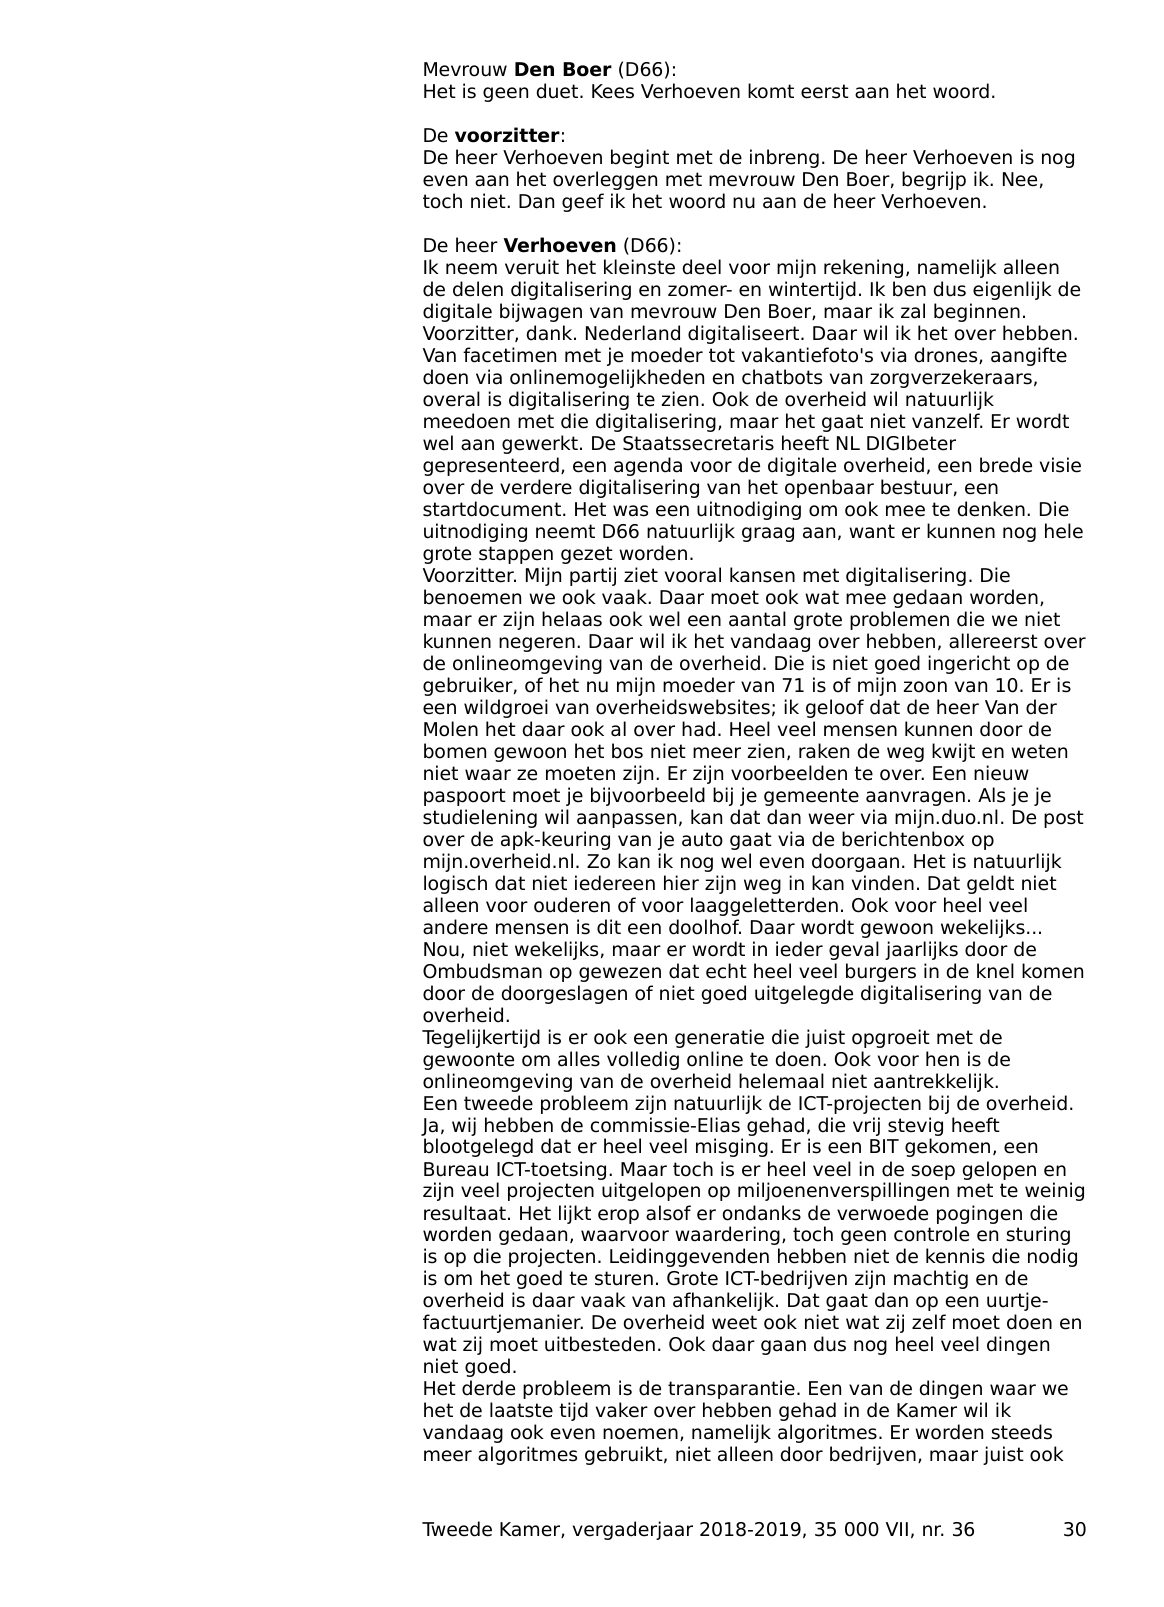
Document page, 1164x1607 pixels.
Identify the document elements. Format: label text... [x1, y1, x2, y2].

text Het derde probleem is de transparantie. Een van de dingen waar we het de laatste tijd vaker over hebben gehad in de Kamer wil ik vandaag ook even noemen, namelijk algoritmes. Er worden steeds meer algoritmes gebruikt, niet alleen door bedrijven, maar juist ook [422, 1378, 1087, 1466]
text De heer Verhoeven begint met de inbreng. De heer Verhoeven is nog even aan het overleggen met mevrouw Den Boer, begrijp ik. Nee, toch niet. Dan geef ik het woord nu aan de heer Verhoeven. [422, 147, 1087, 213]
text Een tweede probleem zijn natuurlijk de ICT-projecten bij de overheid. Ja, wij hebben de commissie-Elias gehad, die vrij stevig heeft blootgelegd dat er heel veel misging. Er is een BIT gekomen, een Bureau ICT-toetsing. Maar toch is er heel veel in de soep gelopen en zijn veel projecten uitgelopen op miljoenenverspillingen met te weinig resultaat. Het lijkt erop alsof er ondanks de verwoede pogingen die worden gedaan, waarvoor waardering, toch geen controle en sturing is op die projecten. Leidinggevenden hebben niet de kennis die nodig is om het goed te sturen. Grote ICT-bedrijven zijn machtig en de overheid is daar vaak van afhankelijk. Dat gaat dan op een uurtje-factuurtjemanier. De overheid weet ook niet wat zij zelf moet doen en wat zij moet uitbesteden. Ook daar gaan dus nog heel veel dingen niet goed. [422, 1092, 1087, 1378]
text Voorzitter, dank. Nederland digitaliseert. Daar wil ik het over hebben. Van facetimen met je moeder tot vakantiefoto's via drones, aangifte doen via onlinemogelijkheden en chatbots van zorgverzekeraars, overal is digitalisering te zien. Ook de overheid wil natuurlijk meedoen met die digitalisering, maar het gaat niet vanzelf. Er wordt wel aan gewerkt. De Staatssecretaris heeft NL DIGIbeter gepresenteerd, een agenda voor de digitale overheid, een brede visie over de verdere digitalisering van het openbaar bestuur, een startdocument. Het was een uitnodiging om ook mee te denken. Die uitnodiging neemt D66 natuurlijk graag aan, want er kunnen nog hele grote stappen gezet worden. [422, 323, 1087, 565]
text Mevrouw Den Boer (D66): [422, 59, 1087, 81]
text De heer Verhoeven (D66): [422, 235, 1087, 257]
text Ik neem veruit het kleinste deel voor mijn rekening, namelijk alleen de delen digitalisering en zomer- en wintertijd. Ik ben dus eigenlijk de digitale bijwagen van mevrouw Den Boer, maar ik zal beginnen. [422, 257, 1087, 323]
text Het is geen duet. Kees Verhoeven komt eerst aan het woord. [422, 81, 1087, 103]
text Voorzitter. Mijn partij ziet vooral kansen met digitalisering. Die benoemen we ook vaak. Daar moet ook wat mee gedaan worden, maar er zijn helaas ook wel een aantal grote problemen die we niet kunnen negeren. Daar wil ik het vandaag over hebben, allereerst over de onlineomgeving van de overheid. Die is niet goed ingericht op de gebruiker, of het nu mijn moeder van 71 is of mijn zoon van 10. Er is een wildgroei van overheidswebsites; ik geloof dat de heer Van der Molen het daar ook al over had. Heel veel mensen kunnen door de bomen gewoon het bos niet meer zien, raken de weg kwijt en weten niet waar ze moeten zijn. Er zijn voorbeelden te over. Een nieuw paspoort moet je bijvoorbeeld bij je gemeente aanvragen. Als je je studielening wil aanpassen, kan dat dan weer via mijn.duo.nl. De post over de apk-keuring van je auto gaat via de berichtenbox op mijn.overheid.nl. Zo kan ik nog wel even doorgaan. Het is natuurlijk logisch dat niet iedereen hier zijn weg in kan vinden. Dat geldt niet alleen voor ouderen of voor laaggeletterden. Ook voor heel veel andere mensen is dit een doolhof. Daar wordt gewoon wekelijks... Nou, niet wekelijks, maar er wordt in ieder geval jaarlijks door de Ombudsman op gewezen dat echt heel veel burgers in de knel komen door de doorgeslagen of niet goed uitgelegde digitalisering van de overheid. [422, 565, 1087, 1027]
text De voorzitter: [422, 125, 1087, 147]
text Tegelijkertijd is er ook een generatie die juist opgroeit met de gewoonte om alles volledig online te doen. Ook voor hen is de onlineomgeving van de overheid helemaal niet aantrekkelijk. [422, 1027, 1087, 1092]
